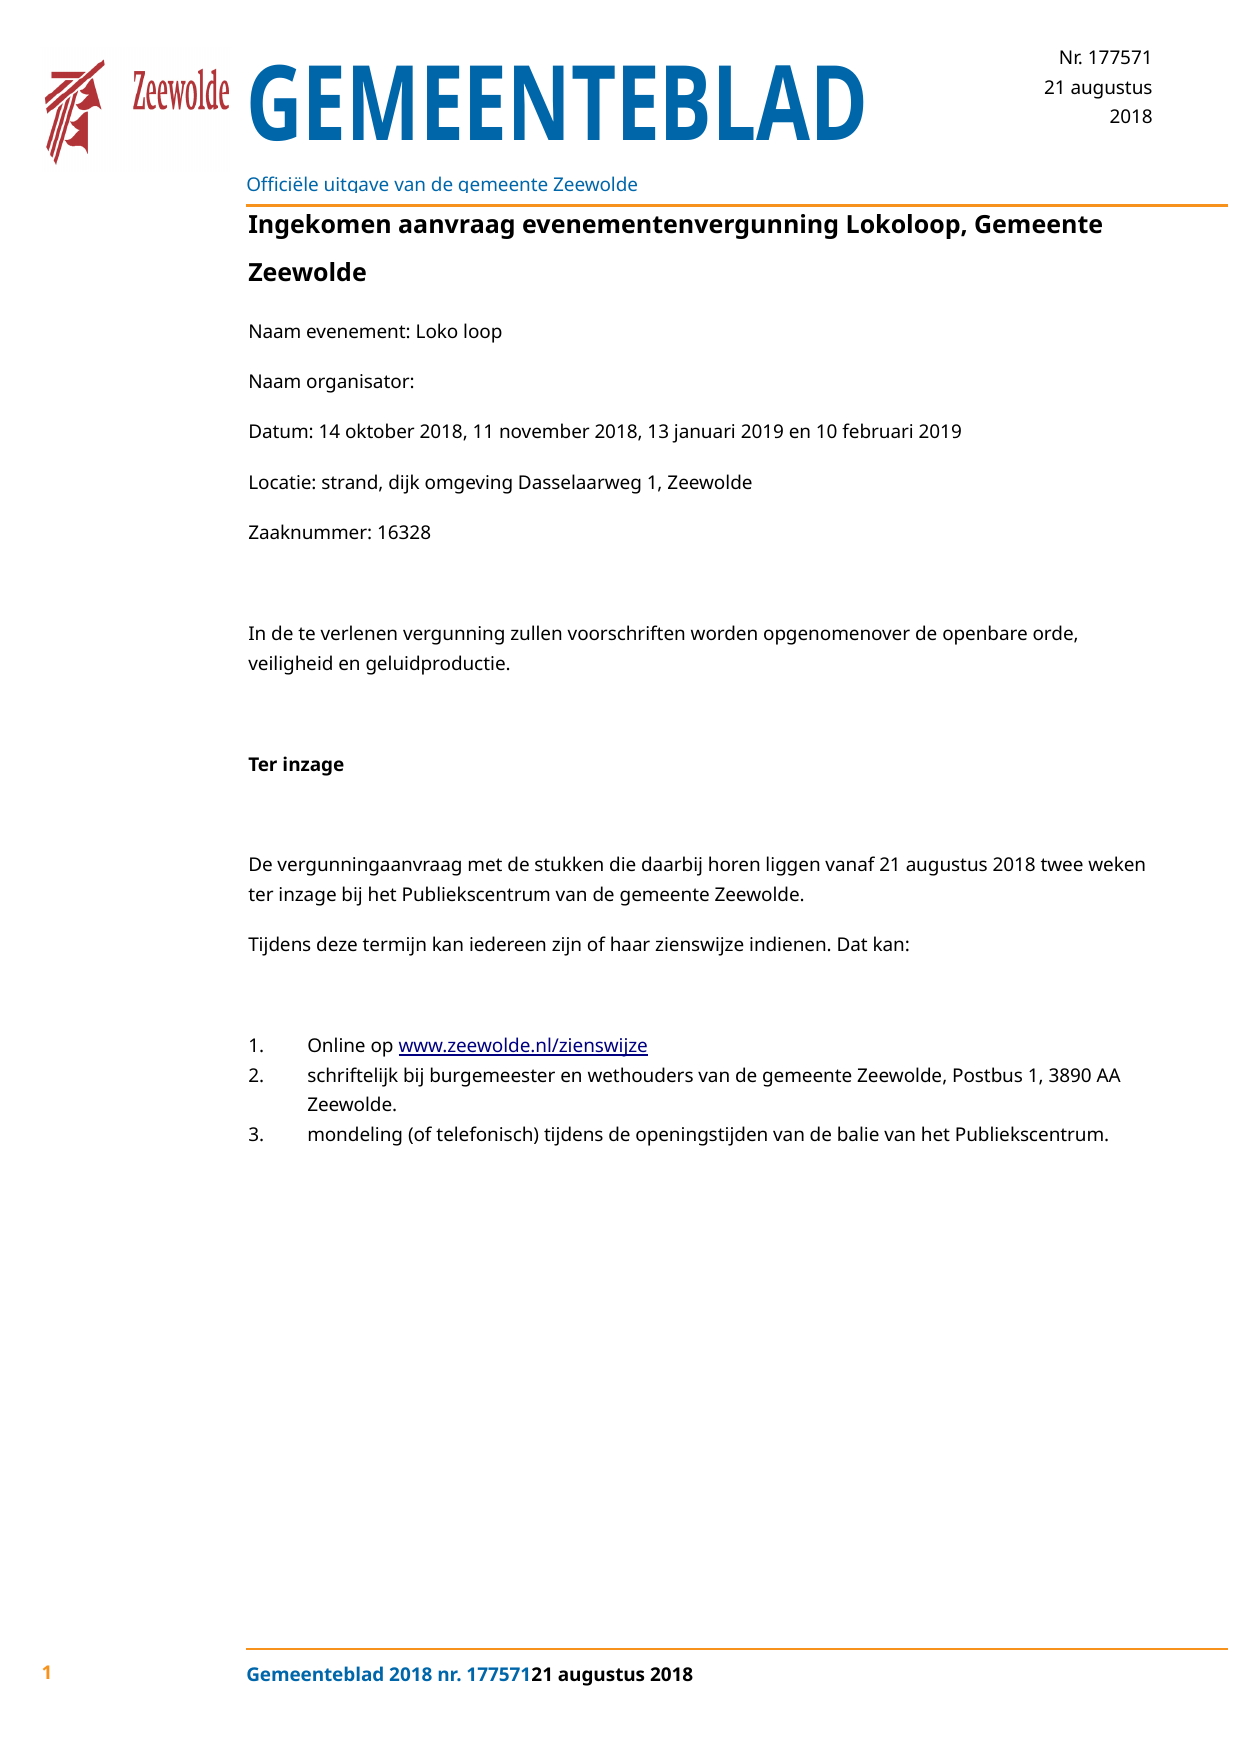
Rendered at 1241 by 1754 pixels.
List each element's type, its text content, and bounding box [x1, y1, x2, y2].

text Locatie: strand, dijk omgeving Dasselaarweg 1, Zeewolde [248, 469, 1152, 495]
list schriftelijk bij burgemeester en wethouders van de gemeente Zeewolde, Postbus 1, 3890 AA Zeewolde. [248, 1062, 1152, 1117]
list mondeling (of telefonisch) tijdens de openingstijden van de balie van het Publiekscentrum. [248, 1121, 1152, 1147]
text Naam organisator: [248, 368, 1152, 394]
list Online op www.zeewolde.nl/zienswijze [248, 1032, 1152, 1058]
picture [41, 47, 231, 172]
text Naam evenement: Loko loop [248, 318, 1152, 344]
text Datum: 14 oktober 2018, 11 november 2018, 13 januari 2019 en 10 februari 2019 [248, 419, 1152, 444]
text Ter inzage [248, 751, 1152, 777]
text In de te verlenen vergunning zullen voorschriften worden opgenomenover de openbare orde, veiligheid en geluidproductie. [248, 620, 1152, 676]
text Tijdens deze termijn kan iedereen zijn of haar zienswijze indienen. Dat kan: [248, 932, 1152, 957]
text Zaaknummer: 16328 [248, 519, 1152, 545]
text Ingekomen aanvraag evenementenvergunning Lokoloop, Gemeente Zeewolde [248, 207, 1152, 288]
text De vergunningaanvraag met de stukken die daarbij horen liggen vanaf 21 augustus 2018 twee weken ter inzage bij het Publiekscentrum van de gemeente Zeewolde. [248, 852, 1152, 907]
